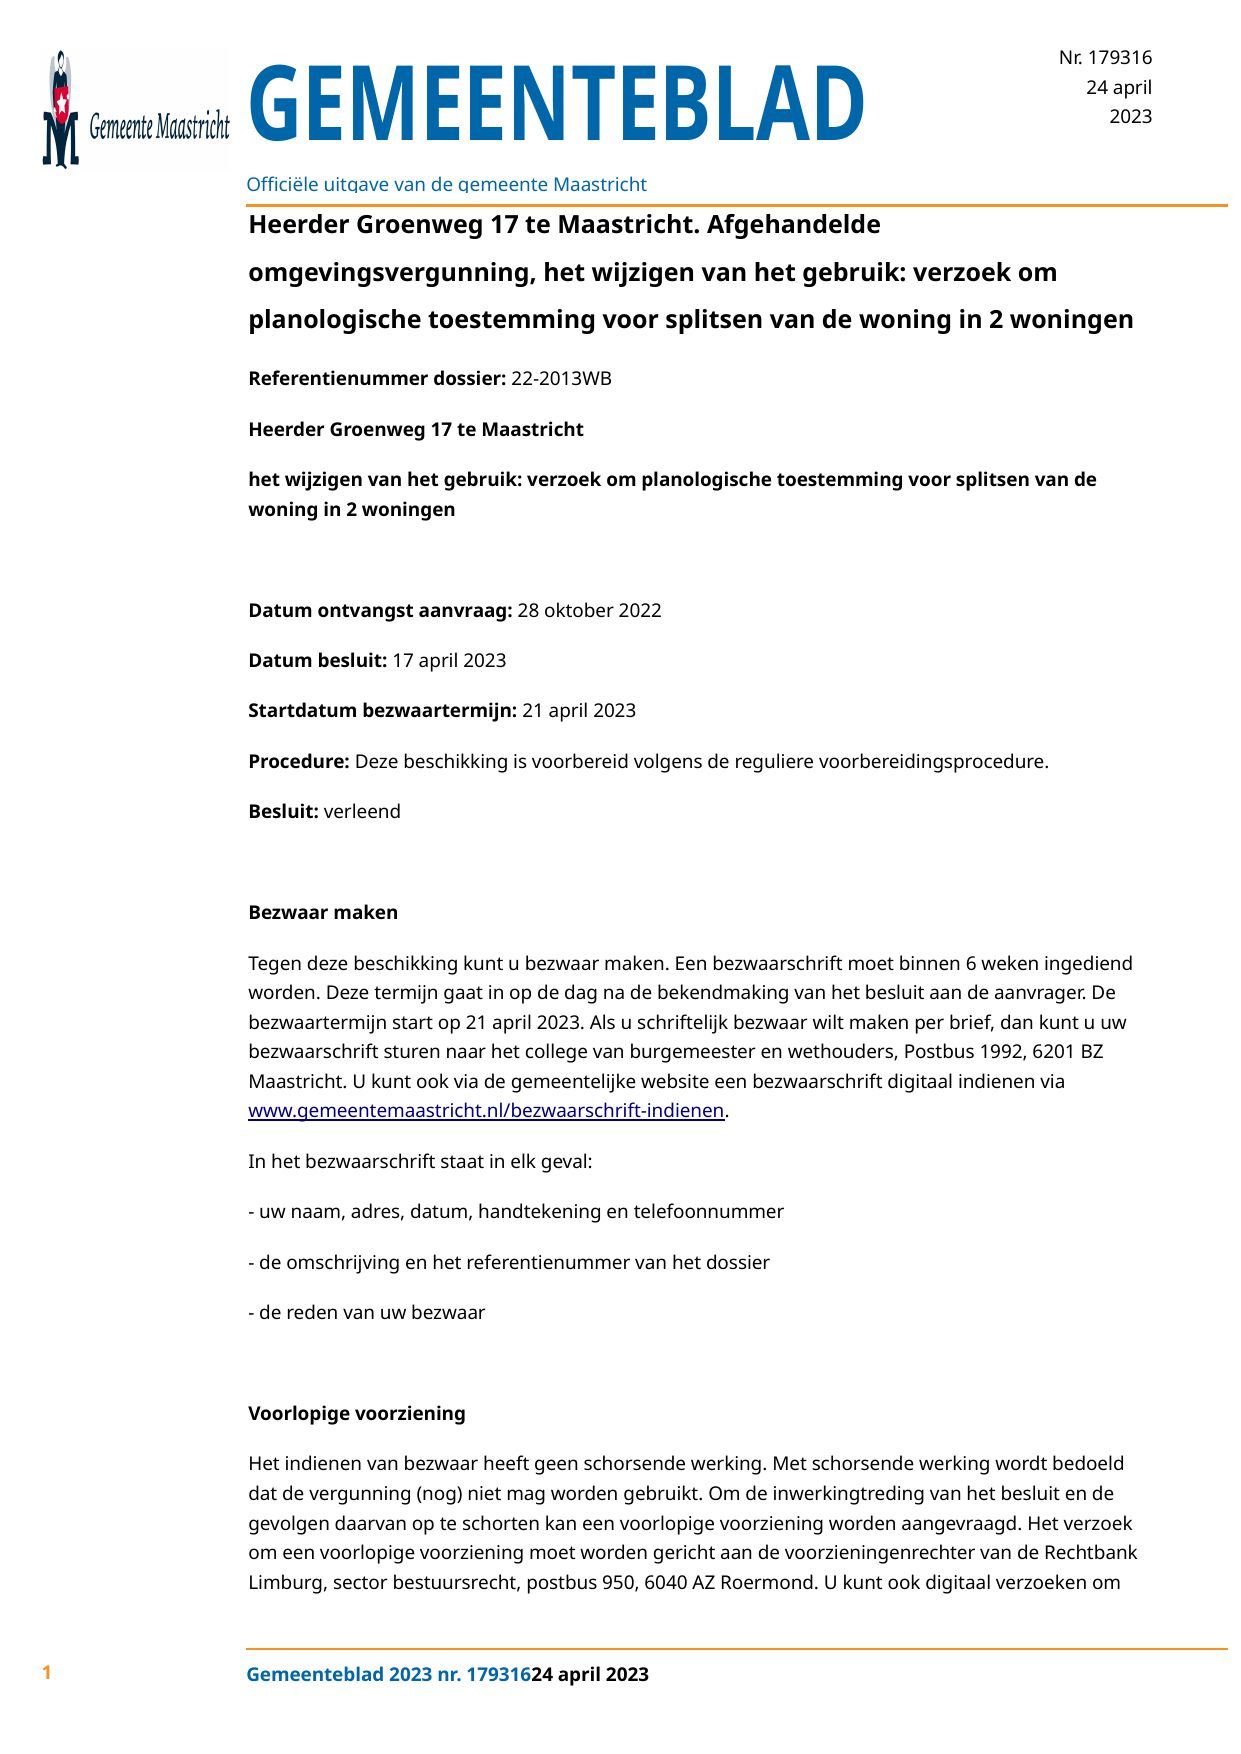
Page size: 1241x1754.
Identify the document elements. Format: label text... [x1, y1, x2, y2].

text Startdatum bezwaartermijn: 21 april 2023 [248, 698, 1152, 723]
text Heerder Groenweg 17 te Maastricht. Afgehandelde omgevingsvergunning, het wijzigen van het gebruik: verzoek om planologische toestemming voor splitsen van de woning in 2 woningen [248, 207, 1152, 336]
text Besluit: verleend [248, 798, 1152, 824]
text In het bezwaarschrift staat in elk geval: [248, 1148, 1152, 1174]
picture [41, 47, 231, 172]
text Het indienen van bezwaar heeft geen schorsende werking. Met schorsende werking wordt bedoeld dat de vergunning (nog) niet mag worden gebruikt. Om de inwerkingtreding van het besluit en de gevolgen daarvan op te schorten kan een voorlopige voorziening worden aangevraagd. Het verzoek om een voorlopige voorziening moet worden gericht aan de voorzieningenrechter van de Rechtbank Limburg, sector bestuursrecht, postbus 950, 6040 AZ Roermond. U kunt ook digitaal verzoeken om [248, 1451, 1152, 1594]
text - de reden van uw bezwaar [248, 1299, 1152, 1325]
text het wijzigen van het gebruik: verzoek om planologische toestemming voor splitsen van de woning in 2 woningen [248, 466, 1152, 522]
text - de omschrijving en het referentienummer van het dossier [248, 1249, 1152, 1274]
text Voorlopige voorziening [248, 1400, 1152, 1426]
text Datum ontvangst aanvraag: 28 oktober 2022 [248, 597, 1152, 622]
text Procedure: Deze beschikking is voorbereid volgens de reguliere voorbereidingsprocedure. [248, 748, 1152, 774]
text Datum besluit: 17 april 2023 [248, 647, 1152, 673]
text Tegen deze beschikking kunt u bezwaar maken. Een bezwaarschrift moet binnen 6 weken ingediend worden. Deze termijn gaat in op de dag na de bekendmaking van het besluit aan de aanvrager. De bezwaartermijn start op 21 april 2023. Als u schriftelijk bezwaar wilt maken per brief, dan kunt u uw bezwaarschrift sturen naar het college van burgemeester en wethouders, Postbus 1992, 6201 BZ Maastricht. U kunt ook via de gemeentelijke website een bezwaarschrift digitaal indienen via www.gemeentemaastricht.nl/bezwaarschrift-indienen. [248, 950, 1152, 1123]
text Heerder Groenweg 17 te Maastricht [248, 416, 1152, 442]
text - uw naam, adres, datum, handtekening en telefoonnummer [248, 1198, 1152, 1224]
text Bezwaar maken [248, 899, 1152, 925]
text Referentienummer dossier: 22-2013WB [248, 366, 1152, 391]
